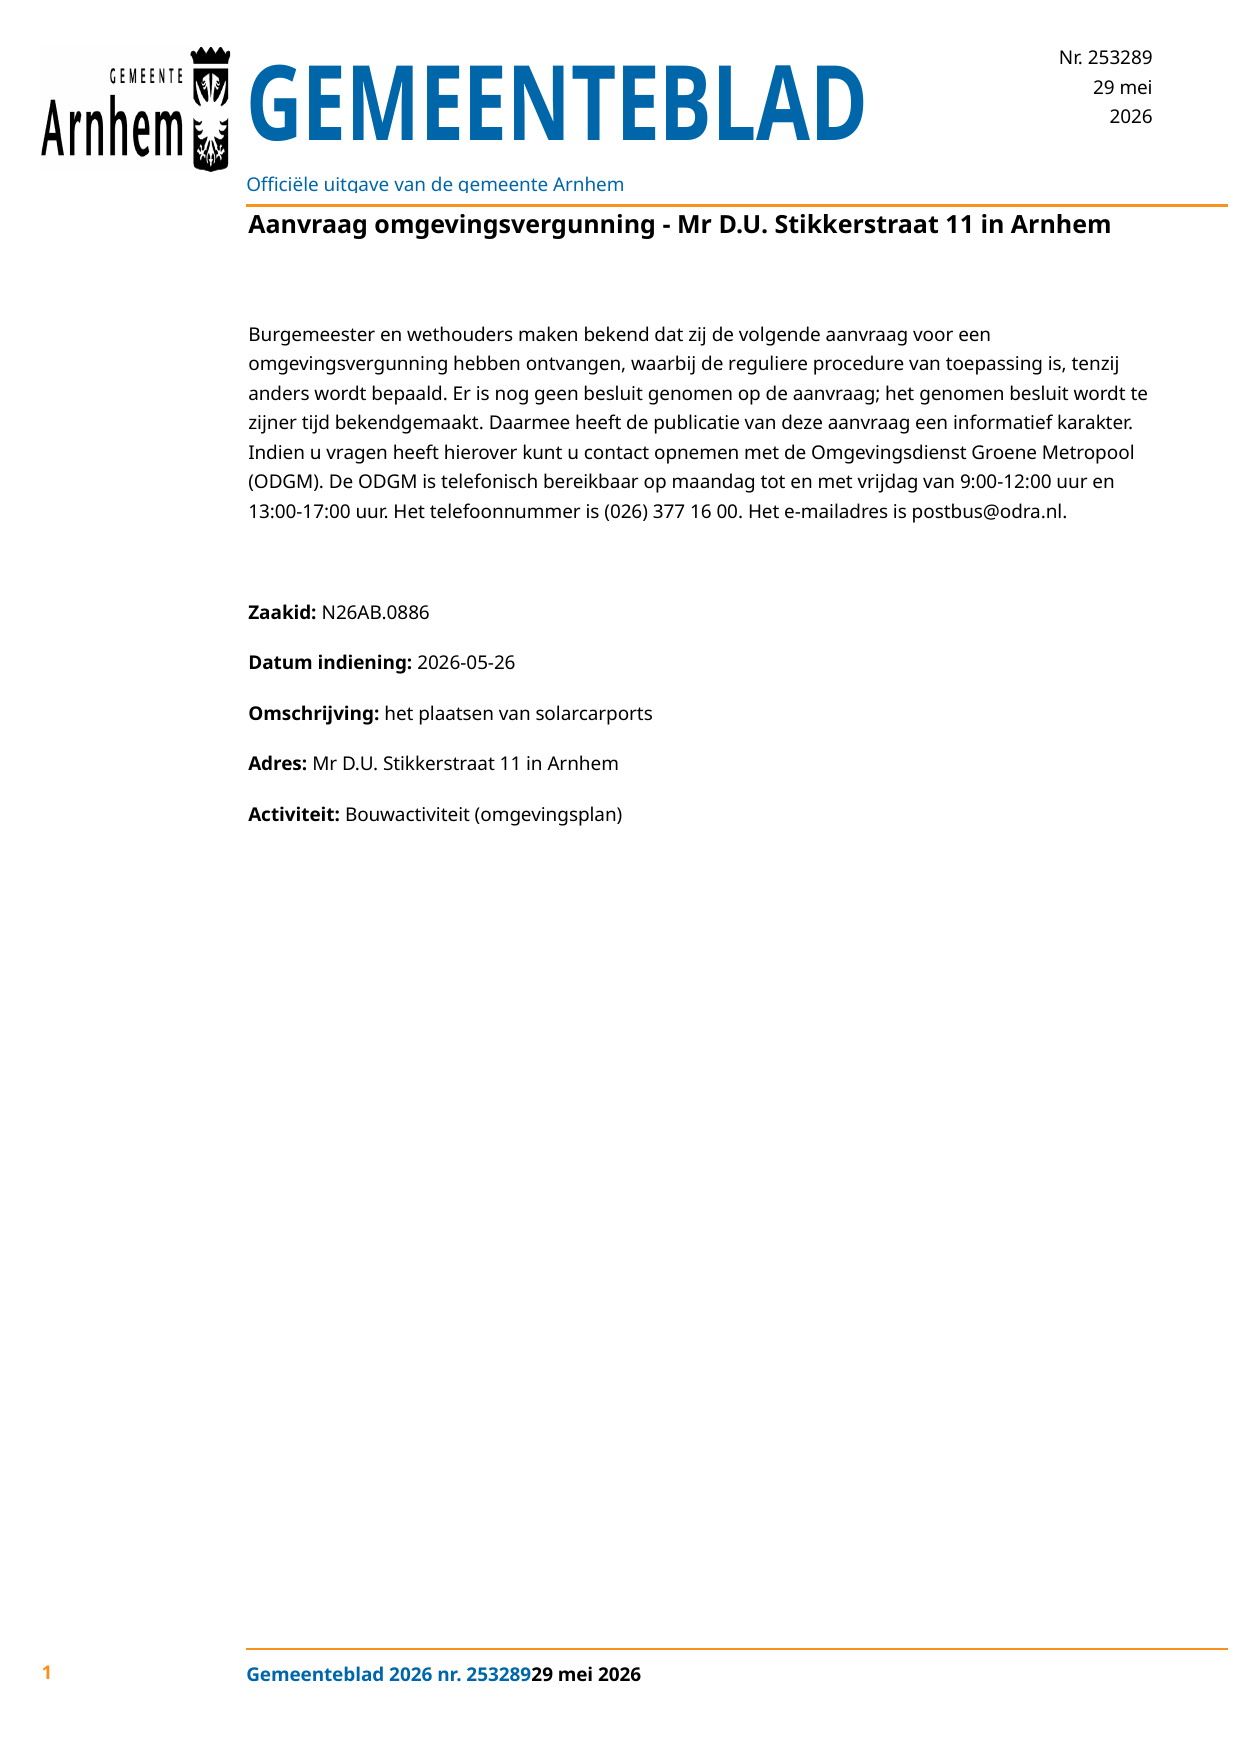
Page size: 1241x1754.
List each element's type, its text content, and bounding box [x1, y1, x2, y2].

text Datum indiening: 2026-05-26 [248, 649, 1152, 675]
text Zaakid: N26AB.0886 [248, 599, 1152, 625]
text Burgemeester en wethouders maken bekend dat zij de volgende aanvraag voor een omgevingsvergunning hebben ontvangen, waarbij de reguliere procedure van toepassing is, tenzij anders wordt bepaald. Er is nog geen besluit genomen op de aanvraag; het genomen besluit wordt te zijner tijd bekendgemaakt. Daarmee heeft de publicatie van deze aanvraag een informatief karakter. Indien u vragen heeft hierover kunt u contact opnemen met de Omgevingsdienst Groene Metropool (ODGM). De ODGM is telefonisch bereikbaar op maandag tot en met vrijdag van 9:00-12:00 uur en 13:00-17:00 uur. Het telefoonnummer is (026) 377 16 00. Het e-mailadres is postbus@odra.nl. [248, 321, 1152, 524]
text Adres: Mr D.U. Stikkerstraat 11 in Arnhem [248, 750, 1152, 776]
text Activiteit: Bouwactiviteit (omgevingsplan) [248, 801, 1152, 826]
picture [41, 47, 231, 172]
text Omschrijving: het plaatsen van solarcarports [248, 700, 1152, 726]
text Aanvraag omgevingsvergunning - Mr D.U. Stikkerstraat 11 in Arnhem [248, 207, 1152, 241]
